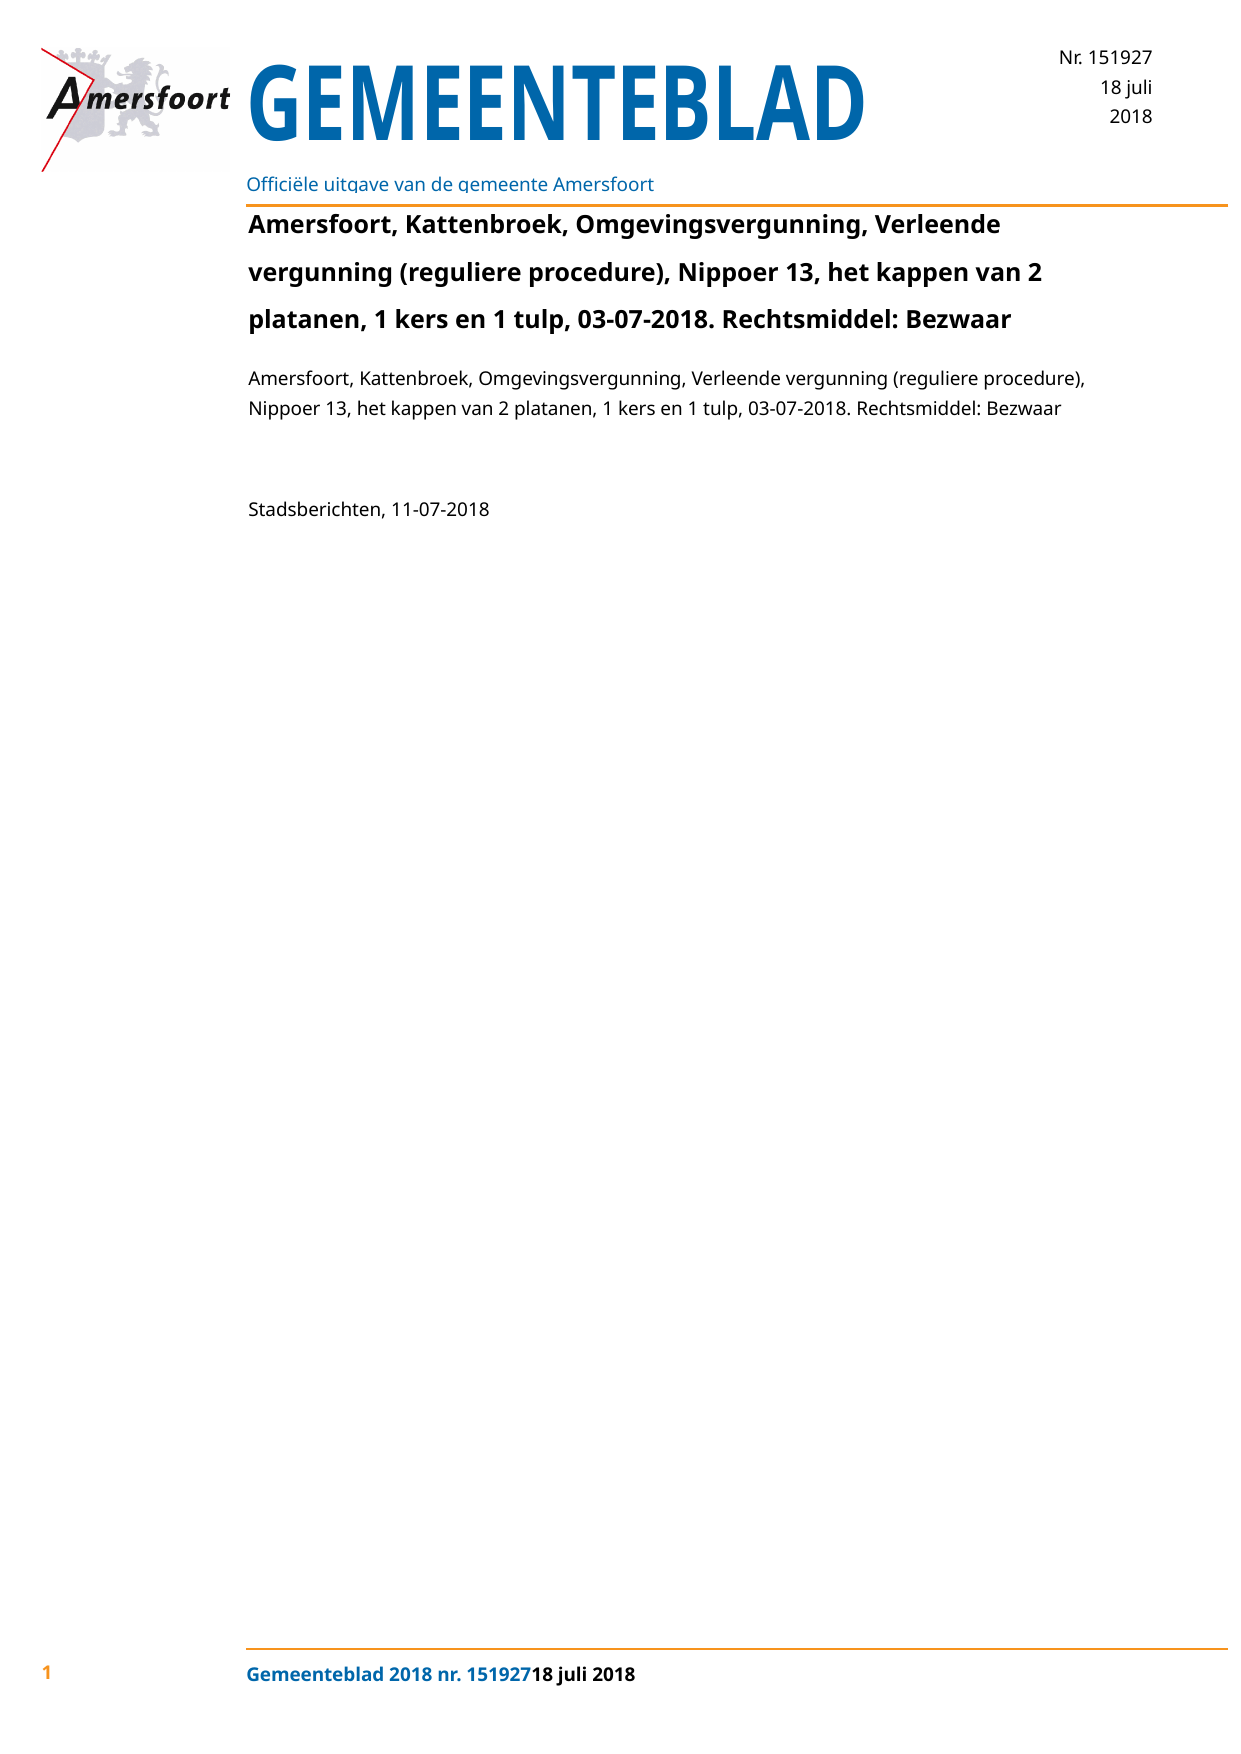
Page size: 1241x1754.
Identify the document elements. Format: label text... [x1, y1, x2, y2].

text Amersfoort, Kattenbroek, Omgevingsvergunning, Verleende vergunning (reguliere procedure), Nippoer 13, het kappen van 2 platanen, 1 kers en 1 tulp, 03-07-2018. Rechtsmiddel: Bezwaar [248, 366, 1152, 421]
text Stadsberichten, 11-07-2018 [248, 496, 1152, 522]
text Amersfoort, Kattenbroek, Omgevingsvergunning, Verleende vergunning (reguliere procedure), Nippoer 13, het kappen van 2 platanen, 1 kers en 1 tulp, 03-07-2018. Rechtsmiddel: Bezwaar [248, 207, 1152, 336]
picture [41, 47, 231, 172]
